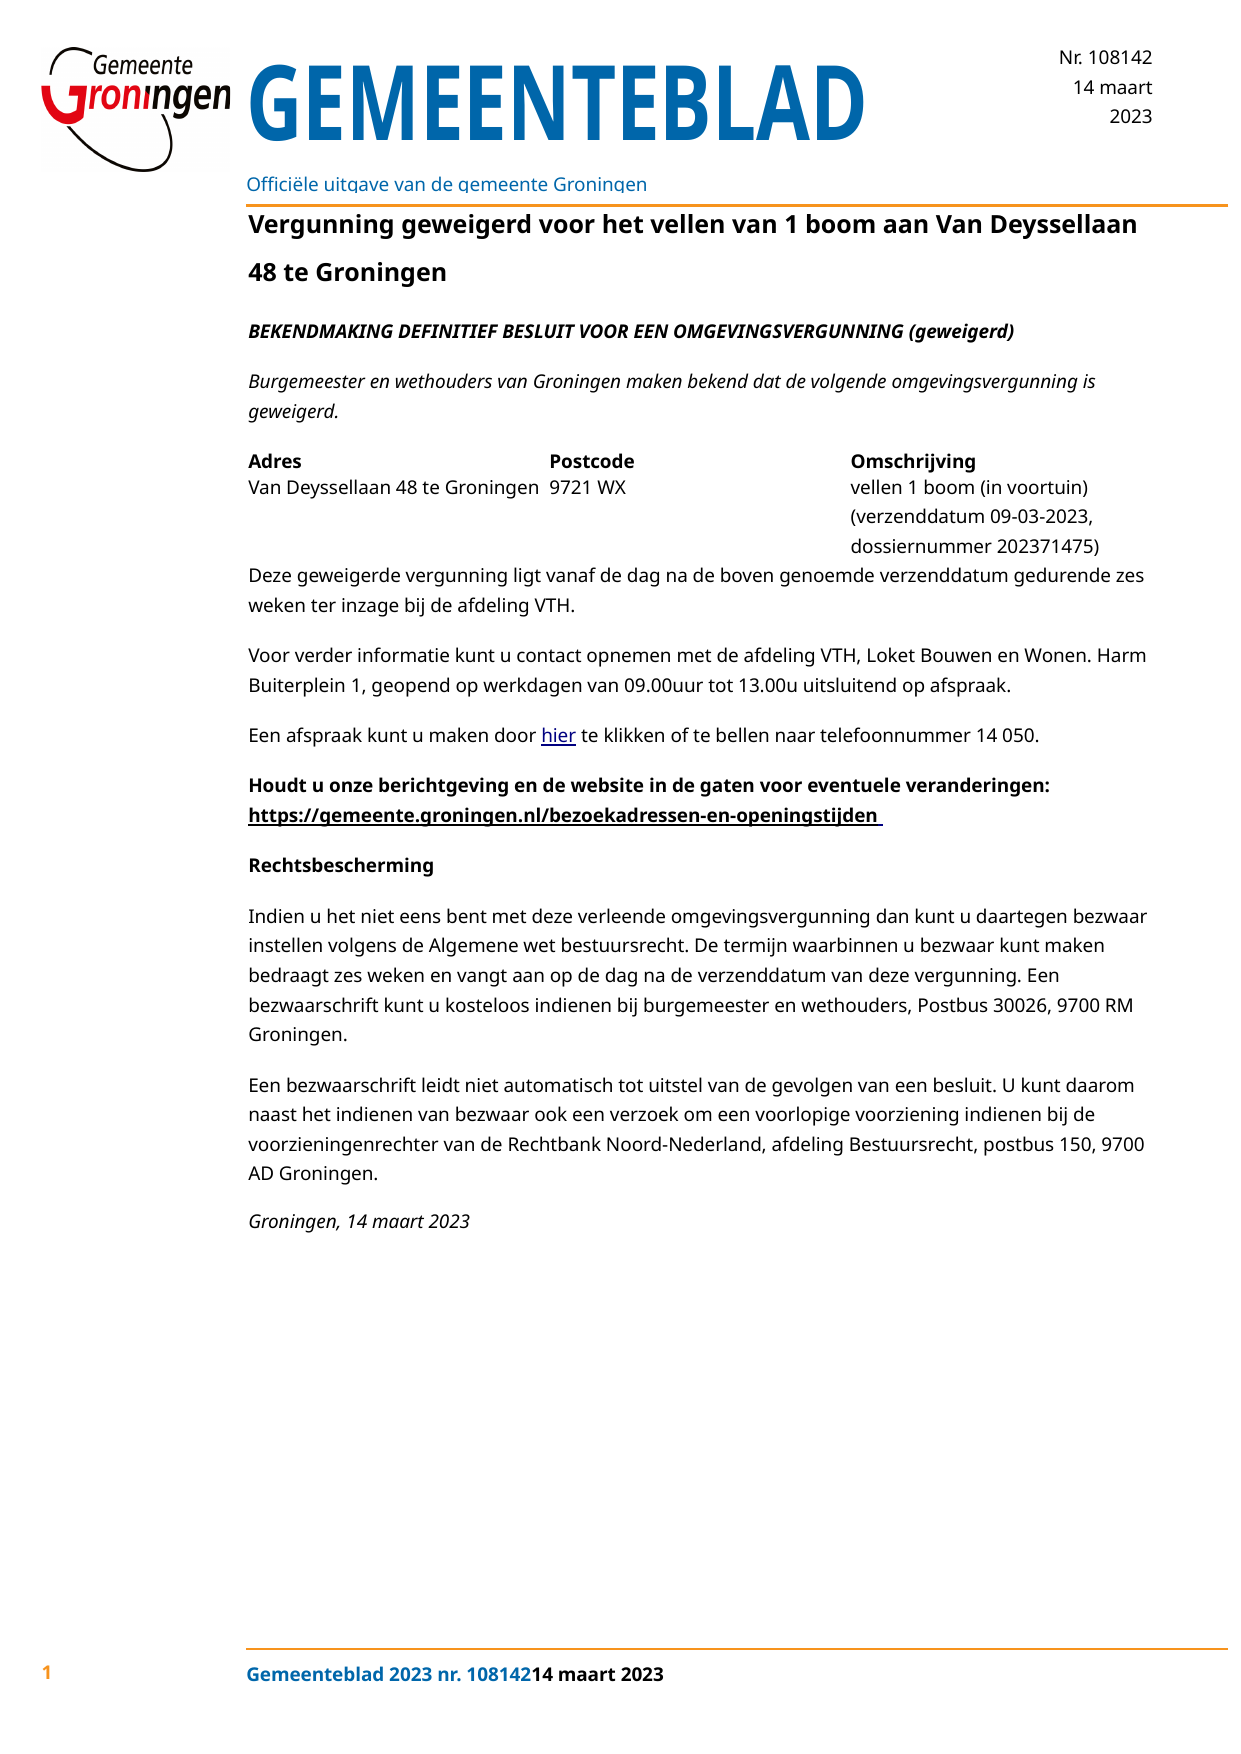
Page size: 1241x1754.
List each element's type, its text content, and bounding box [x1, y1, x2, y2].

text Indien u het niet eens bent met deze verleende omgevingsvergunning dan kunt u daartegen bezwaar instellen volgens de Algemene wet bestuursrecht. De termijn waarbinnen u bezwaar kunt maken bedraagt zes weken en vangt aan op de dag na de verzenddatum van deze vergunning. Een bezwaarschrift kunt u kosteloos indienen bij burgemeester en wethouders, Postbus 30026, 9700 RM Groningen. [248, 903, 1152, 1047]
text Deze geweigerde vergunning ligt vanaf de dag na de boven genoemde verzenddatum gedurende zes weken ter inzage bij de afdeling VTH. [248, 562, 1152, 618]
text Burgemeester en wethouders van Groningen maken bekend dat de volgende omgevingsvergunning is geweigerd. [248, 368, 1152, 424]
table_cell Van Deyssellaan 48 te Groningen [248, 474, 549, 559]
picture [41, 47, 231, 172]
text BEKENDMAKING DEFINITIEF BESLUIT VOOR EEN OMGEVINGSVERGUNNING (geweigerd) [248, 318, 1152, 344]
table_header Adres [248, 449, 549, 474]
text Voor verder informatie kunt u contact opnemen met de afdeling VTH, Loket Bouwen en Wonen. Harm Buiterplein 1, geopend op werkdagen van 09.00uur tot 13.00u uitsluitend op afspraak. [248, 642, 1152, 698]
table_header Postcode [549, 449, 850, 474]
text Houdt u onze berichtgeving en de website in de gaten voor eventuele veranderingen: https://gemeente.groningen.nl/bezoekadressen-en-openingstijden [248, 773, 1152, 828]
text Vergunning geweigerd voor het vellen van 1 boom aan Van Deyssellaan 48 te Groningen [248, 207, 1152, 288]
table_cell 9721 WX [549, 474, 850, 559]
text Een bezwaarschrift leidt niet automatisch tot uitstel van de gevolgen van een besluit. U kunt daarom naast het indienen van bezwaar ook een verzoek om een voorlopige voorziening indienen bij de voorzieningenrechter van de Rechtbank Noord-Nederland, afdeling Bestuursrecht, postbus 150, 9700 AD Groningen. [248, 1072, 1152, 1186]
table_cell vellen 1 boom (in voortuin) (verzenddatum 09-03-2023, dossiernummer 202371475) [850, 474, 1152, 559]
table_header Omschrijving [850, 449, 1152, 474]
text Rechtsbescherming [248, 853, 1152, 878]
text Groningen, 14 maart 2023 [248, 1208, 1152, 1234]
text Een afspraak kunt u maken door hier te klikken of te bellen naar telefoonnummer 14 050. [248, 722, 1152, 748]
